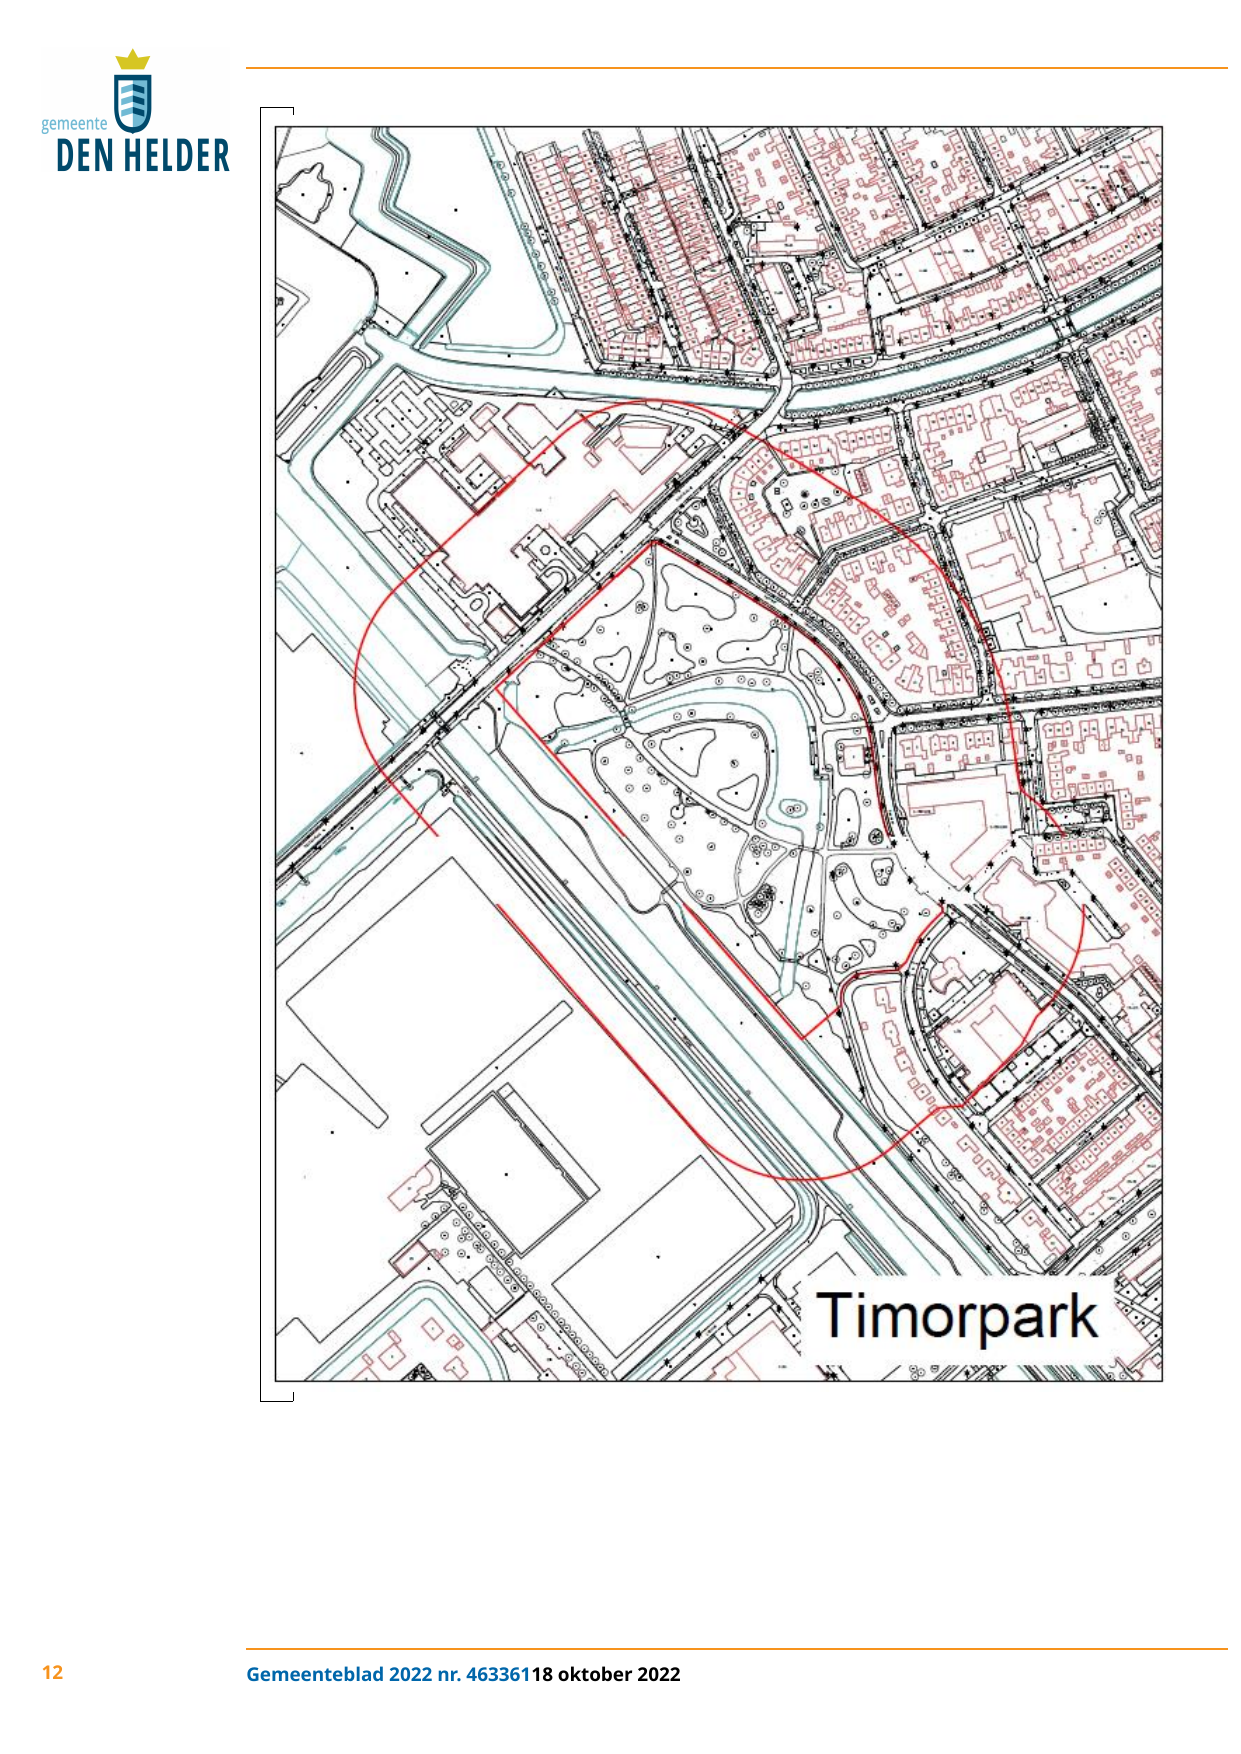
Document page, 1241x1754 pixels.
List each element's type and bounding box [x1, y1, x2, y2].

picture [41, 47, 231, 172]
picture [100, 154, 106, 172]
picture [268, 115, 1173, 1392]
picture [182, 144, 187, 165]
picture [220, 160, 224, 172]
picture [130, 157, 135, 172]
picture [63, 144, 68, 165]
